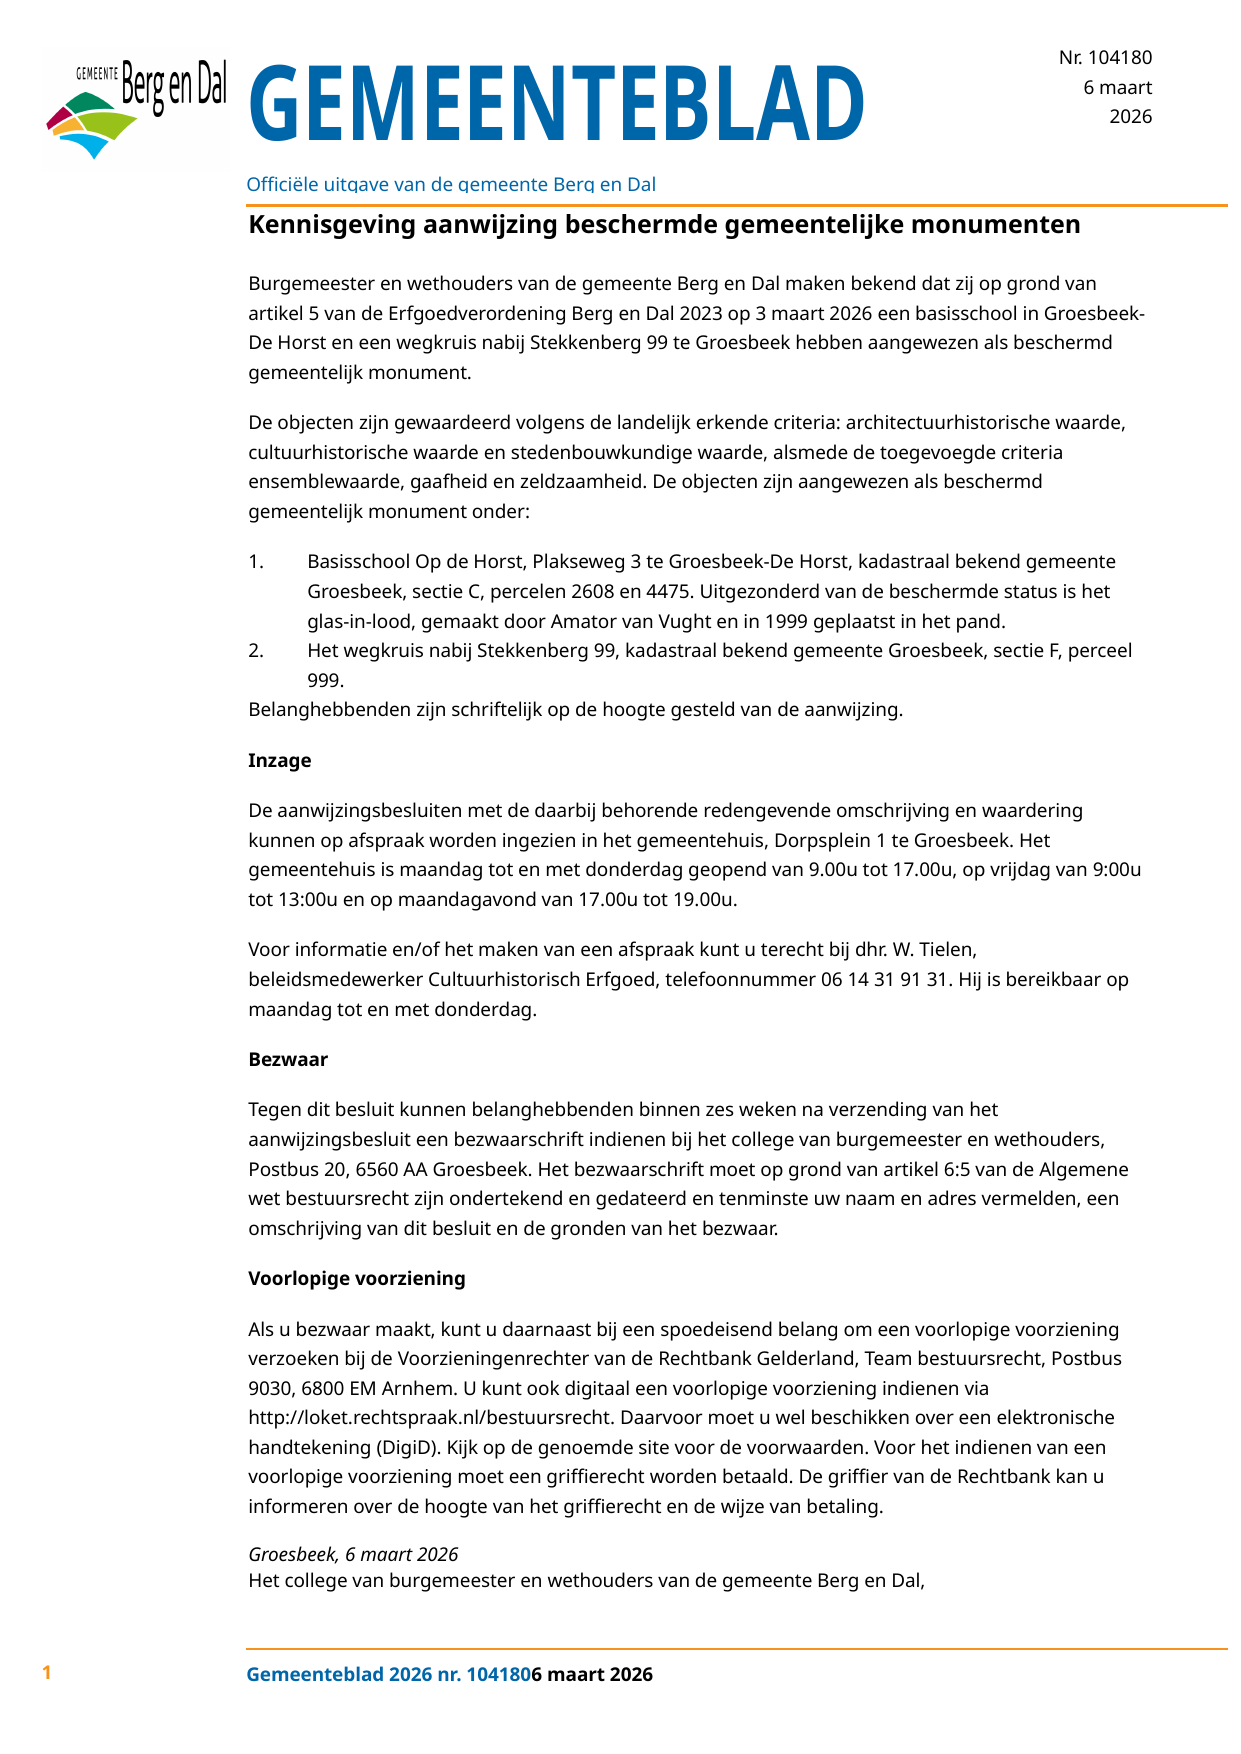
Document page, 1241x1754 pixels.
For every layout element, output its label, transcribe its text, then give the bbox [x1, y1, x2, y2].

text Kennisgeving aanwijzing beschermde gemeentelijke monumenten [248, 207, 1152, 241]
text Als u bezwaar maakt, kunt u daarnaast bij een spoedeisend belang om een voorlopige voorziening verzoeken bij de Voorzieningenrechter van de Rechtbank Gelderland, Team bestuursrecht, Postbus 9030, 6800 EM Arnhem. U kunt ook digitaal een voorlopige voorziening indienen via http://loket.rechtspraak.nl/bestuursrecht. Daarvoor moet u wel beschikken over een elektronische handtekening (DigiD). Kijk op de genoemde site voor de voorwaarden. Voor het indienen van een voorlopige voorziening moet een griffierecht worden betaald. De griffier van de Rechtbank kan u informeren over de hoogte van het griffierecht en de wijze van betaling. [248, 1316, 1152, 1519]
list Basisschool Op de Horst, Plakseweg 3 te Groesbeek-De Horst, kadastraal bekend gemeente Groesbeek, sectie C, percelen 2608 en 4475. Uitgezonderd van de beschermde status is het glas-in-lood, gemaakt door Amator van Vught en in 1999 geplaatst in het pand. [248, 549, 1152, 633]
text Het college van burgemeester en wethouders van de gemeente Berg en Dal, [248, 1567, 1152, 1592]
text Voor informatie en/of het maken van een afspraak kunt u terecht bij dhr. W. Tielen, beleidsmedewerker Cultuurhistorisch Erfgoed, telefoonnummer 06 14 31 91 31. Hij is bereikbaar op maandag tot en met donderdag. [248, 937, 1152, 1021]
list Het wegkruis nabij Stekkenberg 99, kadastraal bekend gemeente Groesbeek, sectie F, perceel 999. [248, 637, 1152, 693]
text Burgemeester en wethouders van de gemeente Berg en Dal maken bekend dat zij op grond van artikel 5 van de Erfgoedverordening Berg en Dal 2023 op 3 maart 2026 een basisschool in Groesbeek-De Horst en een wegkruis nabij Stekkenberg 99 te Groesbeek hebben aangewezen als beschermd gemeentelijk monument. [248, 270, 1152, 385]
text Inzage [248, 747, 1152, 773]
text De objecten zijn gewaardeerd volgens de landelijk erkende criteria: architectuurhistorische waarde, cultuurhistorische waarde en stedenbouwkundige waarde, alsmede de toegevoegde criteria ensemblewaarde, gaafheid en zeldzaamheid. De objecten zijn aangewezen als beschermd gemeentelijk monument onder: [248, 409, 1152, 524]
text Voorlopige voorziening [248, 1265, 1152, 1291]
text De aanwijzingsbesluiten met de daarbij behorende redengevende omschrijving en waardering kunnen op afspraak worden ingezien in het gemeentehuis, Dorpsplein 1 te Groesbeek. Het gemeentehuis is maandag tot en met donderdag geopend van 9.00u tot 17.00u, op vrijdag van 9:00u tot 13:00u en op maandagavond van 17.00u tot 19.00u. [248, 797, 1152, 912]
picture [41, 47, 231, 172]
text Tegen dit besluit kunnen belanghebbenden binnen zes weken na verzending van het aanwijzingsbesluit een bezwaarschrift indienen bij het college van burgemeester en wethouders, Postbus 20, 6560 AA Groesbeek. Het bezwaarschrift moet op grond van artikel 6:5 van de Algemene wet bestuursrecht zijn ondertekend en gedateerd en tenminste uw naam en adres vermelden, een omschrijving van dit besluit en de gronden van het bezwaar. [248, 1097, 1152, 1241]
text Belanghebbenden zijn schriftelijk op de hoogte gesteld van de aanwijzing. [248, 697, 1152, 722]
text Groesbeek, 6 maart 2026 [248, 1541, 1152, 1567]
text Bezwaar [248, 1046, 1152, 1072]
